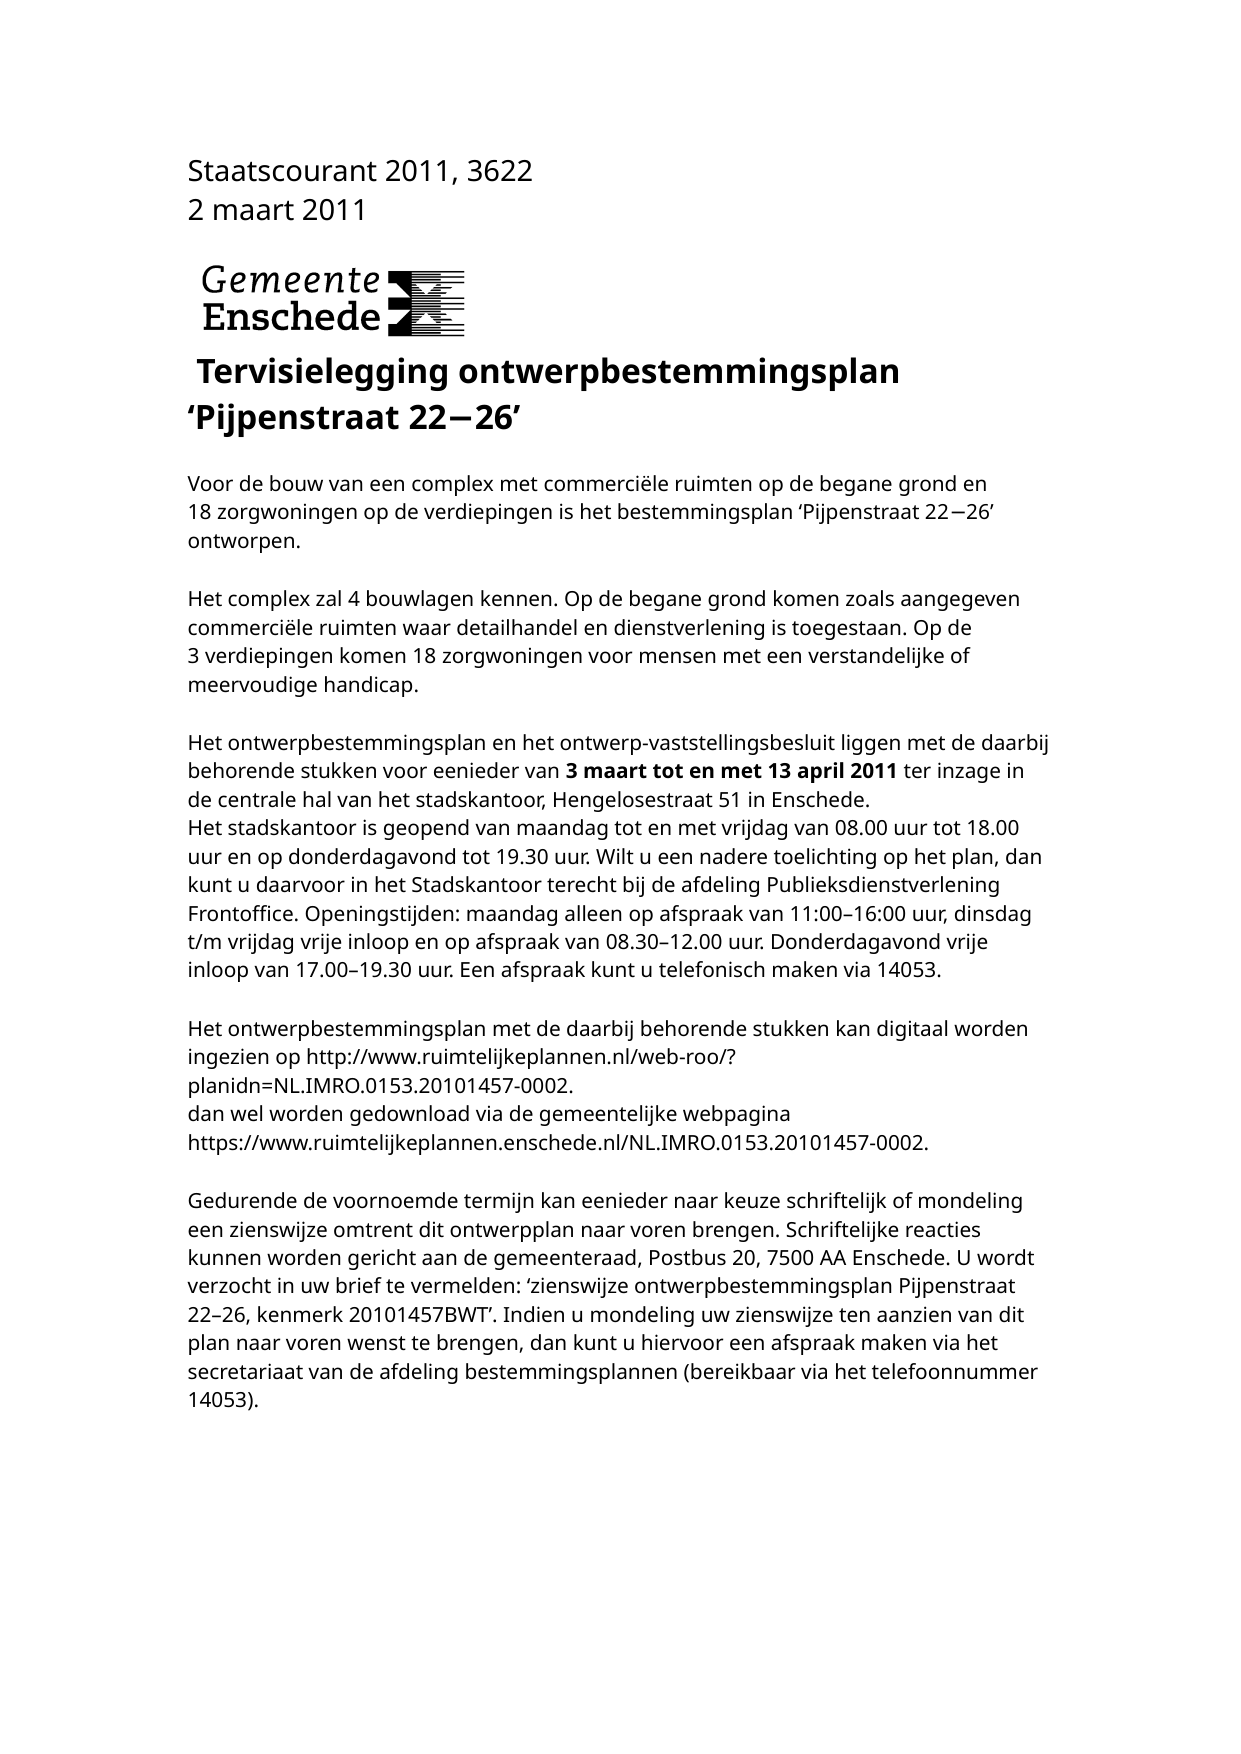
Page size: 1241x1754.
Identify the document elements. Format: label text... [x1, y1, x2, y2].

text Het ontwerpbestemmingsplan met de daarbij behorende stukken kan digitaal worden ingezien op http://www.ruimtelijkeplannen.nl/web-roo/?planidn=NL.IMRO.0153.20101457-0002. [187, 1014, 1053, 1099]
text Het ontwerpbestemmingsplan en het ontwerp-vaststellingsbesluit liggen met de daarbij behorende stukken voor eenieder van 3 maart tot en met 13 april 2011 ter inzage in de centrale hal van het stadskantoor, Hengelosestraat 51 in Enschede. [187, 728, 1053, 813]
text 2 maart 2011 [187, 190, 1053, 229]
text Het stadskantoor is geopend van maandag tot en met vrijdag van 08.00 uur tot 18.00 uur en op donderdagavond tot 19.30 uur. Wilt u een nadere toelichting op het plan, dan kunt u daarvoor in het Stadskantoor terecht bij de afdeling Publieksdienstverlening Frontoffice. Openingstijden: maandag alleen op afspraak van 11:00–16:00 uur, dinsdag t/m vrijdag vrije inloop en op afspraak van 08.30–12.00 uur. Donderdagavond vrije inloop van 17.00–19.30 uur. Een afspraak kunt u telefonisch maken via 14053. [187, 813, 1053, 984]
text Het complex zal 4 bouwlagen kennen. Op de begane grond komen zoals aangegeven commerciële ruimten waar detailhandel en dienstverlening is toegestaan. Op de 3 verdiepingen komen 18 zorgwoningen voor mensen met een verstandelijke of meervoudige handicap. [187, 584, 1053, 698]
text Voor de bouw van een complex met commerciële ruimten op de begane grond en 18 zorgwoningen op de verdiepingen is het bestemmingsplan ‘Pijpenstraat 22−26’ ontworpen. [187, 469, 1053, 554]
text Staatscourant 2011, 3622 [187, 150, 1053, 190]
text dan wel worden gedownload via de gemeentelijke webpagina https://www.ruimtelijkeplannen.enschede.nl/NL.IMRO.0153.20101457-0002. [187, 1099, 1053, 1156]
text Gedurende de voornoemde termijn kan eenieder naar keuze schriftelijk of mondeling een zienswijze omtrent dit ontwerpplan naar voren brengen. Schriftelijke reacties kunnen worden gericht aan de gemeenteraad, Postbus 20, 7500 AA Enschede. U wordt verzocht in uw brief te vermelden: ‘zienswijze ontwerpbestemmingsplan Pijpenstraat 22–26, kenmerk 20101457BWT’. Indien u mondeling uw zienswijze ten aanzien van dit plan naar voren wenst te brengen, dan kunt u hiervoor een afspraak maken via het secretariaat van de afdeling bestemmingsplannen (bereikbaar via het telefoonnummer 14053). [187, 1186, 1053, 1414]
picture [187, 258, 484, 348]
subtitle Tervisielegging ontwerpbestemmingsplan ‘Pijpenstraat 22−26’ [187, 271, 1053, 439]
